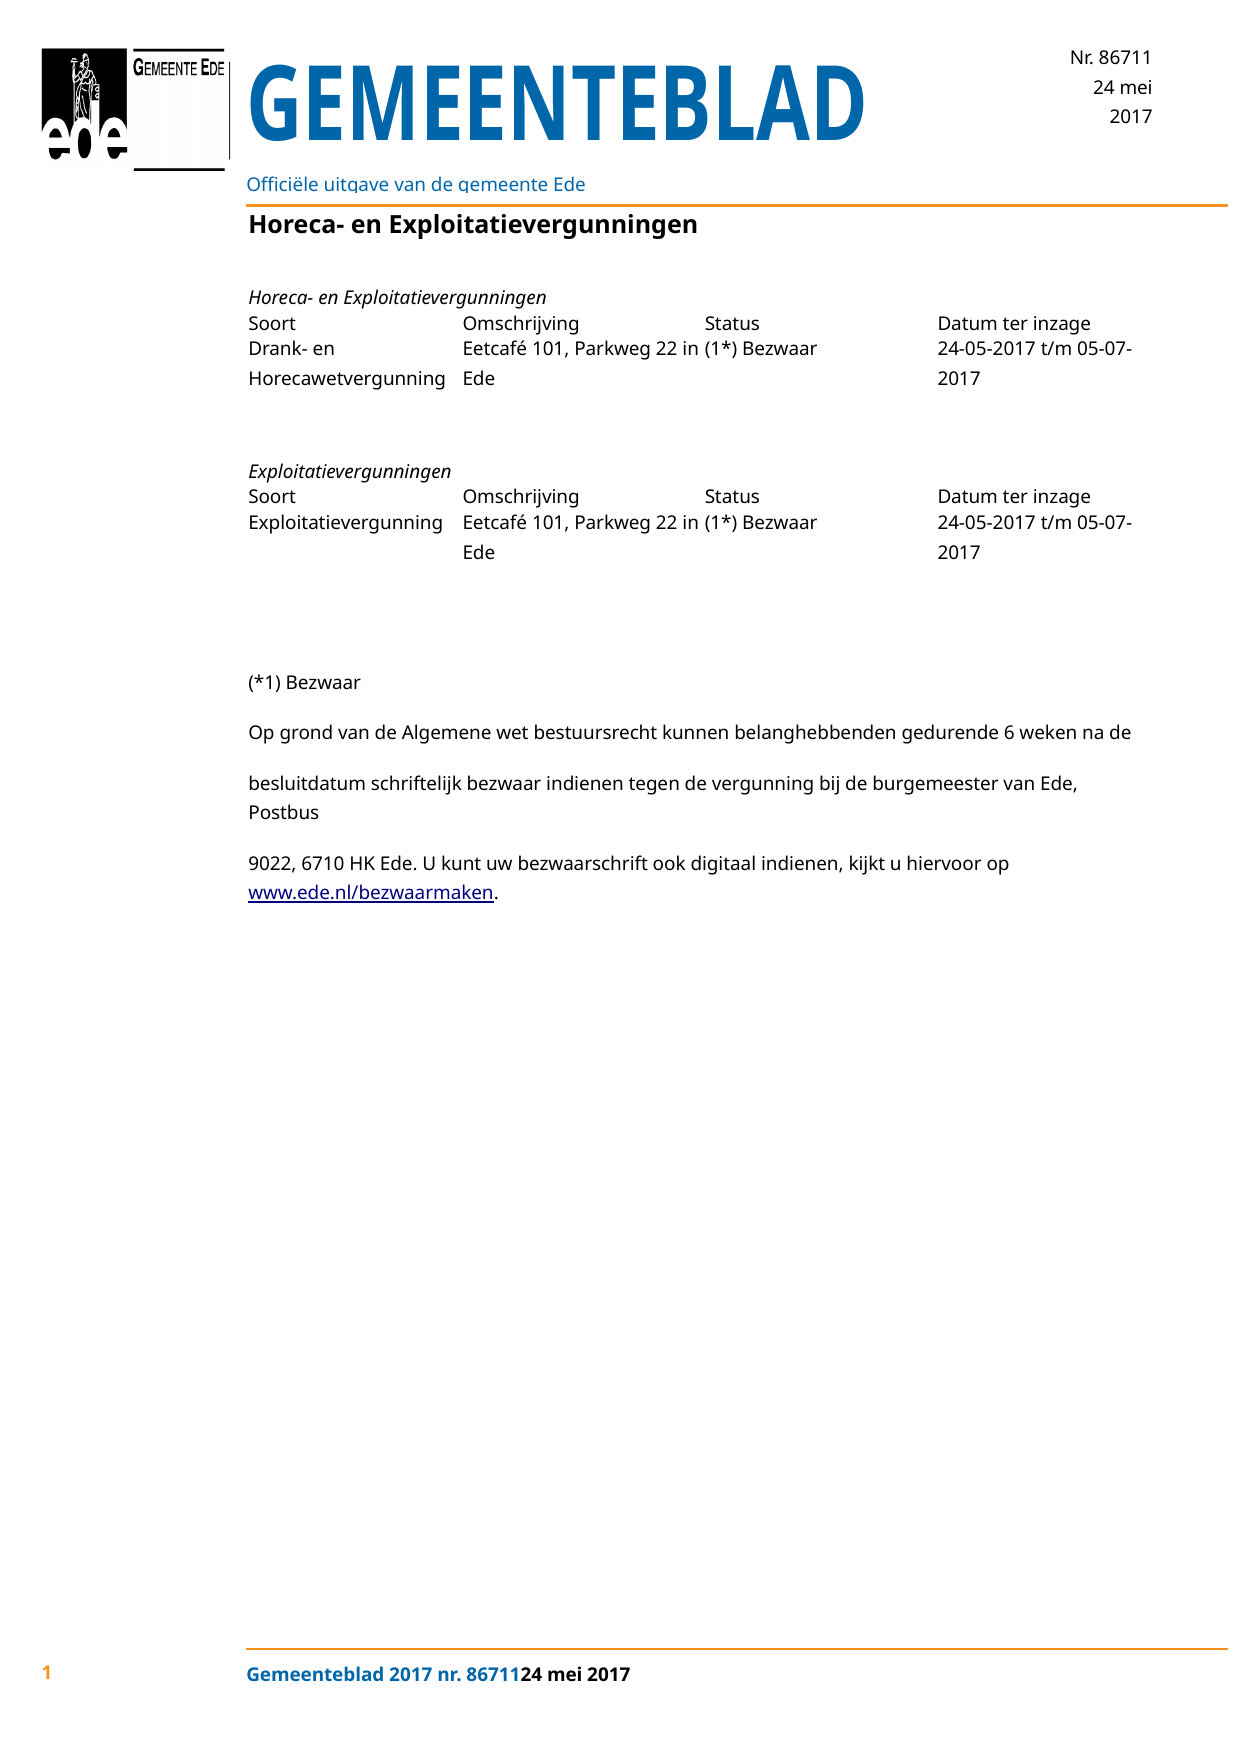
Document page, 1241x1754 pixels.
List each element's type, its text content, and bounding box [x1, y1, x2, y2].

picture [41, 47, 231, 172]
table_cell Eetcafé 101, Parkweg 22 in Ede [462, 335, 704, 391]
text 9022, 6710 HK Ede. U kunt uw bezwaarschrift ook digitaal indienen, kijkt u hiervoor op www.ede.nl/bezwaarmaken. [248, 850, 1152, 905]
table_cell Exploitatievergunning [248, 510, 462, 565]
text (*1) Bezwaar [248, 669, 1152, 694]
table_cell Drank- en Horecawetvergunning [248, 335, 462, 391]
table_header Omschrijving [462, 310, 704, 335]
table_cell Eetcafé 101, Parkweg 22 in Ede [462, 510, 704, 565]
text Horeca- en Exploitatievergunningen [248, 207, 1152, 241]
table_header Omschrijving [462, 484, 704, 509]
table_header Datum ter inzage [937, 310, 1152, 335]
text Horeca- en Exploitatievergunningen [248, 284, 1152, 309]
text Op grond van de Algemene wet bestuursrecht kunnen belanghebbenden gedurende 6 weken na de [248, 719, 1152, 745]
table_cell (1*) Bezwaar [705, 510, 937, 565]
table_cell 24-05-2017 t/m 05-07-2017 [937, 510, 1152, 565]
table_header Datum ter inzage [937, 484, 1152, 509]
text Exploitatievergunningen [248, 458, 1152, 484]
table_header Soort [248, 484, 462, 509]
text besluitdatum schriftelijk bezwaar indienen tegen de vergunning bij de burgemeester van Ede, Postbus [248, 770, 1152, 825]
table_header Status [705, 310, 937, 335]
table_cell (1*) Bezwaar [705, 335, 937, 391]
table_header Soort [248, 310, 462, 335]
table_cell 24-05-2017 t/m 05-07-2017 [937, 335, 1152, 391]
table_header Status [705, 484, 937, 509]
